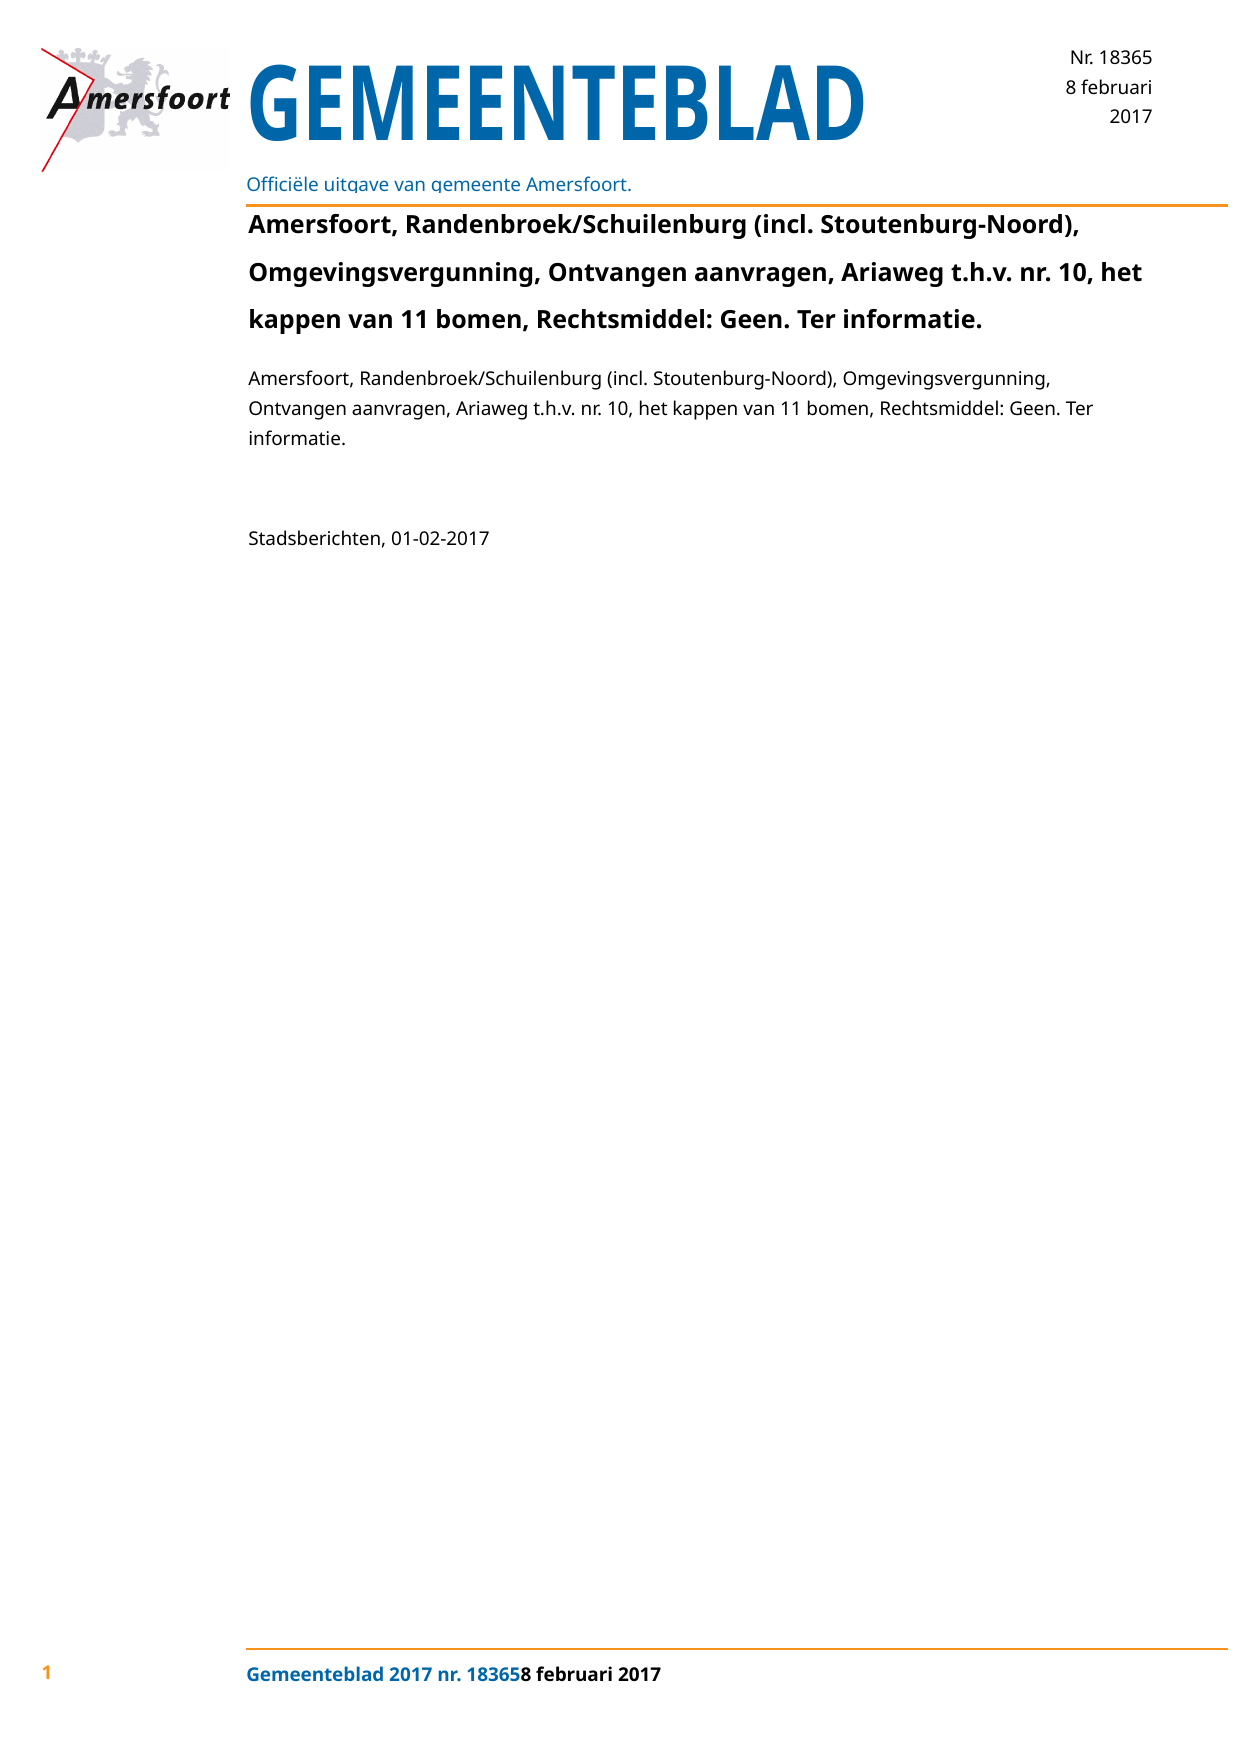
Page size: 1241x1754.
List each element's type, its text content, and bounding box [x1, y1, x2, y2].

text Amersfoort, Randenbroek/Schuilenburg (incl. Stoutenburg-Noord), Omgevingsvergunning, Ontvangen aanvragen, Ariaweg t.h.v. nr. 10, het kappen van 11 bomen, Rechtsmiddel: Geen. Ter informatie. [248, 207, 1152, 336]
text Amersfoort, Randenbroek/Schuilenburg (incl. Stoutenburg-Noord), Omgevingsvergunning, Ontvangen aanvragen, Ariaweg t.h.v. nr. 10, het kappen van 11 bomen, Rechtsmiddel: Geen. Ter informatie. [248, 366, 1152, 450]
text Stadsberichten, 01-02-2017 [248, 526, 1152, 551]
picture [41, 47, 231, 172]
